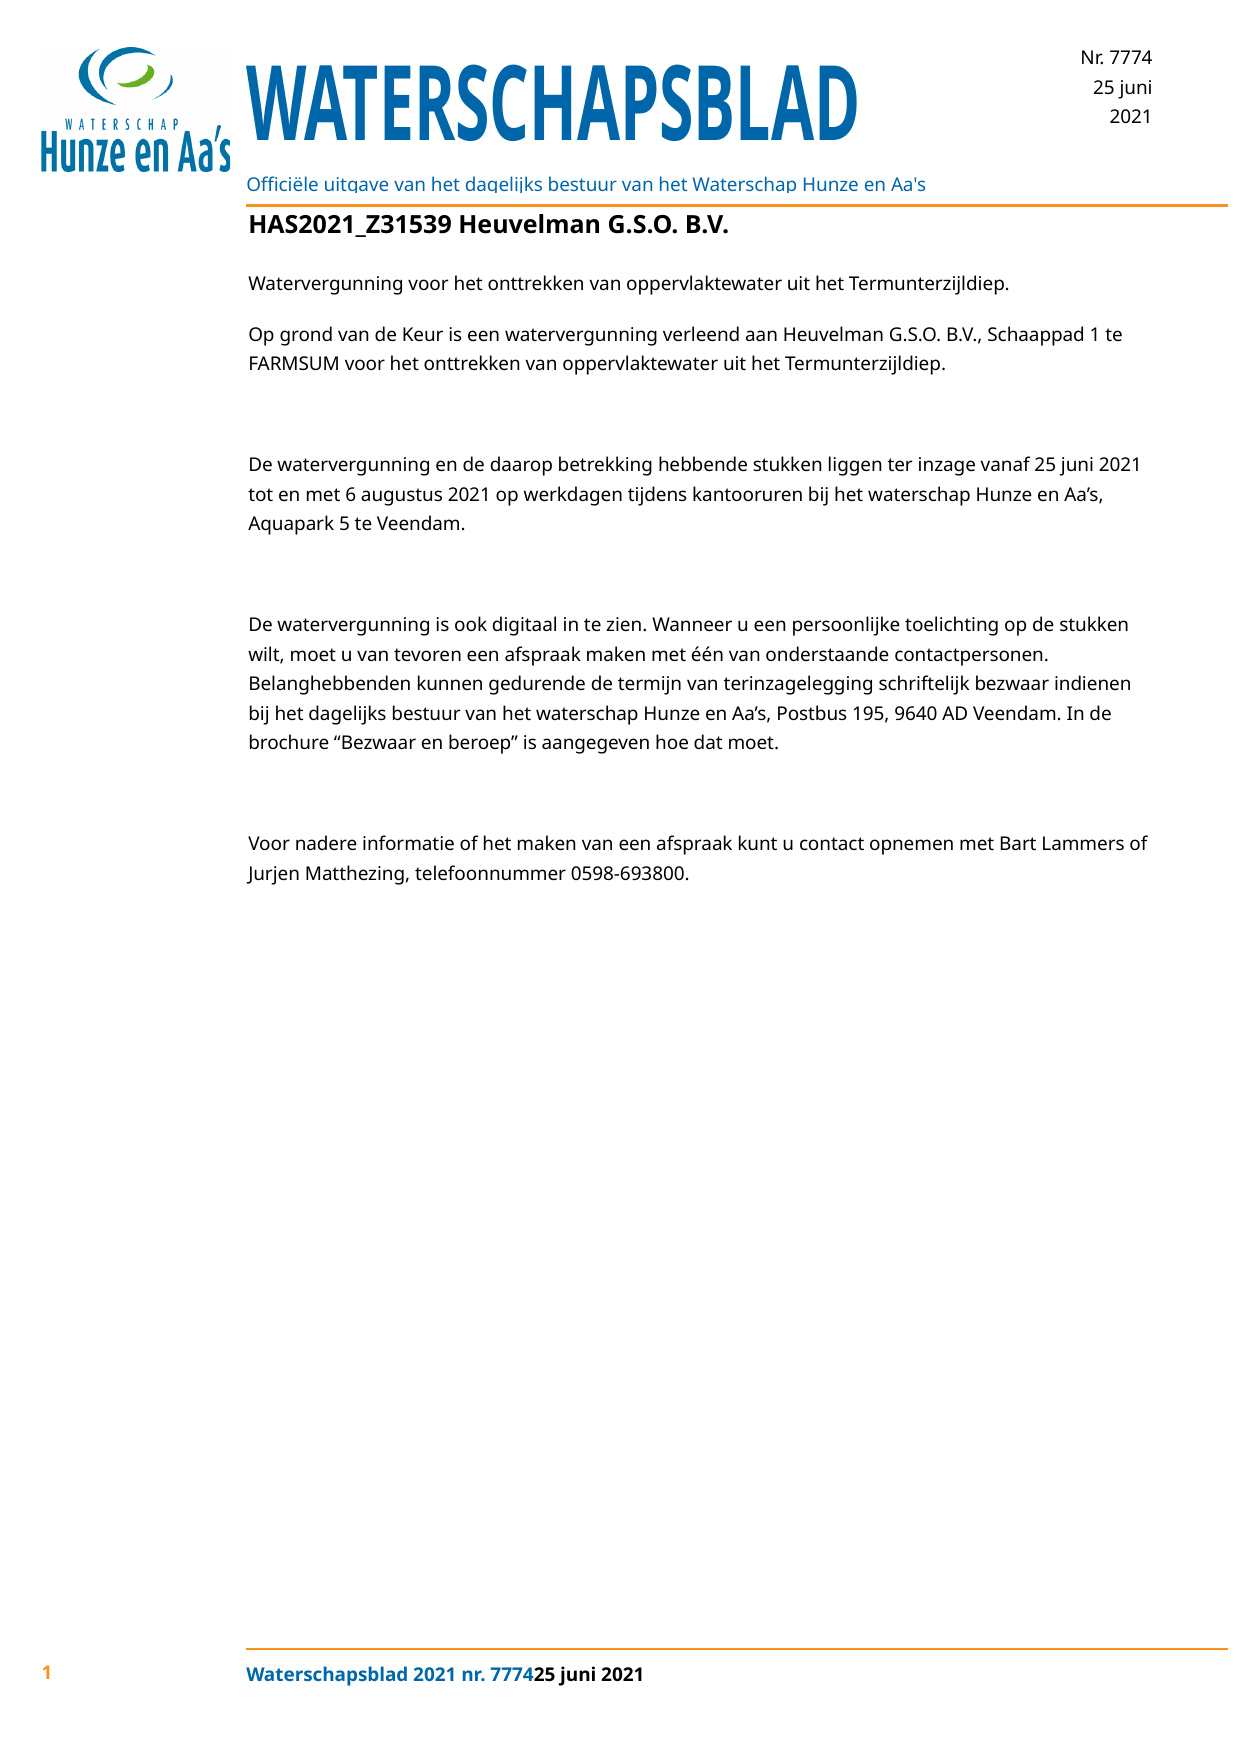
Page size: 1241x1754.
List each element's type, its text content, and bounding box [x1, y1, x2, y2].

picture [226, 145, 231, 156]
text Voor nadere informatie of het maken van een afspraak kunt u contact opnemen met Bart Lammers of Jurjen Matthezing, telefoonnummer 0598-693800. [248, 830, 1152, 886]
picture [47, 154, 51, 172]
text HAS2021_Z31539 Heuvelman G.S.O. B.V. [248, 207, 1152, 241]
text Watervergunning voor het onttrekken van oppervlaktewater uit het Termunterzijldiep. [248, 270, 1152, 296]
text De watervergunning is ook digitaal in te zien. Wanneer u een persoonlijke toelichting op de stukken wilt, moet u van tevoren een afspraak maken met één van onderstaande contactpersonen. Belanghebbenden kunnen gedurende de termijn van terinzagelegging schriftelijk bezwaar indienen bij het dagelijks bestuur van het waterschap Hunze en Aa’s, Postbus 195, 9640 AD Veendam. In de brochure “Bezwaar en beroep” is aangegeven hoe dat moet. [248, 611, 1152, 755]
text De watervergunning en de daarop betrekking hebbende stukken liggen ter inzage vanaf 25 juni 2021 tot en met 6 augustus 2021 op werkdagen tijdens kantooruren bij het waterschap Hunze en Aa’s, Aquapark 5 te Veendam. [248, 451, 1152, 536]
text Op grond van de Keur is een watervergunning verleend aan Heuvelman G.S.O. B.V., Schaappad 1 te FARMSUM voor het onttrekken van oppervlaktewater uit het Termunterzijldiep. [248, 321, 1152, 376]
picture [41, 47, 231, 172]
picture [183, 163, 191, 172]
